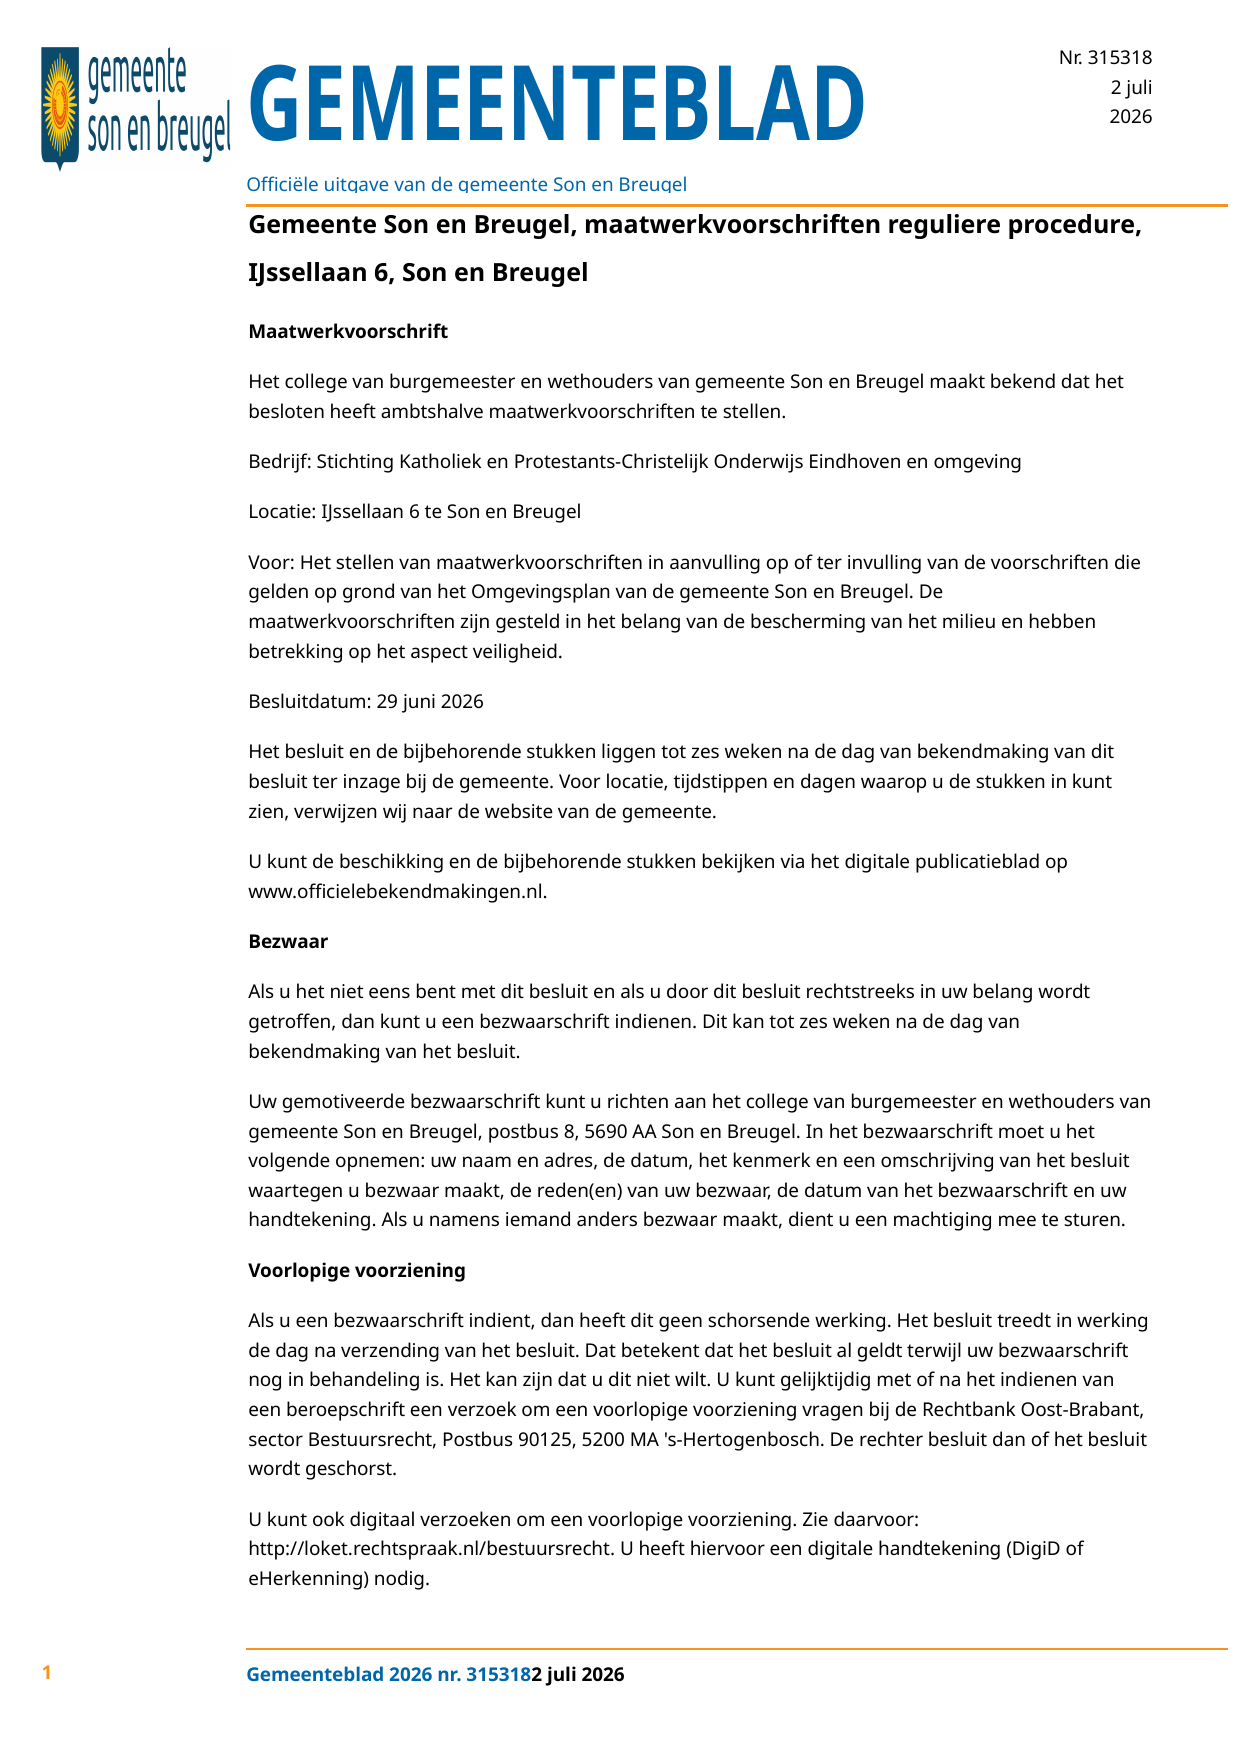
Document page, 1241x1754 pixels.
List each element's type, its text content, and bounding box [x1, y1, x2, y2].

text Voor: Het stellen van maatwerkvoorschriften in aanvulling op of ter invulling van de voorschriften die gelden op grond van het Omgevingsplan van de gemeente Son en Breugel. De maatwerkvoorschriften zijn gesteld in het belang van de bescherming van het milieu en hebben betrekking op het aspect veiligheid. [248, 549, 1152, 664]
text Als u een bezwaarschrift indient, dan heeft dit geen schorsende werking. Het besluit treedt in werking de dag na verzending van het besluit. Dat betekent dat het besluit al geldt terwijl uw bezwaarschrift nog in behandeling is. Het kan zijn dat u dit niet wilt. U kunt gelijktijdig met of na het indienen van een beroepschrift een verzoek om een voorlopige voorziening vragen bij de Rechtbank Oost-Brabant, sector Bestuursrecht, Postbus 90125, 5200 MA 's‑Hertogenbosch. De rechter besluit dan of het besluit wordt geschorst. [248, 1307, 1152, 1481]
text U kunt ook digitaal verzoeken om een voorlopige voorziening. Zie daarvoor: http://loket.rechtspraak.nl/bestuursrecht. U heeft hiervoor een digitale handtekening (DigiD of eHerkenning) nodig. [248, 1506, 1152, 1591]
text Besluitdatum: 29 juni 2026 [248, 688, 1152, 714]
picture [41, 47, 231, 172]
text Locatie: IJssellaan 6 te Son en Breugel [248, 499, 1152, 524]
text Het college van burgemeester en wethouders van gemeente Son en Breugel maakt bekend dat het besloten heeft ambtshalve maatwerkvoorschriften te stellen. [248, 368, 1152, 424]
text Het besluit en de bijbehorende stukken liggen tot zes weken na de dag van bekendmaking van dit besluit ter inzage bij de gemeente. Voor locatie, tijdstippen en dagen waarop u de stukken in kunt zien, verwijzen wij naar de website van de gemeente. [248, 739, 1152, 824]
text Maatwerkvoorschrift [248, 318, 1152, 344]
text Gemeente Son en Breugel, maatwerkvoorschriften reguliere procedure, IJssellaan 6, Son en Breugel [248, 207, 1152, 288]
text Als u het niet eens bent met dit besluit en als u door dit besluit rechtstreeks in uw belang wordt getroffen, dan kunt u een bezwaarschrift indienen. Dit kan tot zes weken na de dag van bekendmaking van het besluit. [248, 979, 1152, 1064]
text Bedrijf: Stichting Katholiek en Protestants-Christelijk Onderwijs Eindhoven en omgeving [248, 448, 1152, 474]
text U kunt de beschikking en de bijbehorende stukken bekijken via het digitale publicatieblad op www.officielebekendmakingen.nl. [248, 848, 1152, 904]
text Bezwaar [248, 928, 1152, 954]
text Uw gemotiveerde bezwaarschrift kunt u richten aan het college van burgemeester en wethouders van gemeente Son en Breugel, postbus 8, 5690 AA Son en Breugel. In het bezwaarschrift moet u het volgende opnemen: uw naam en adres, de datum, het kenmerk en een omschrijving van het besluit waartegen u bezwaar maakt, de reden(en) van uw bezwaar, de datum van het bezwaarschrift en uw handtekening. Als u namens iemand anders bezwaar maakt, dient u een machtiging mee te sturen. [248, 1088, 1152, 1232]
text Voorlopige voorziening [248, 1257, 1152, 1283]
